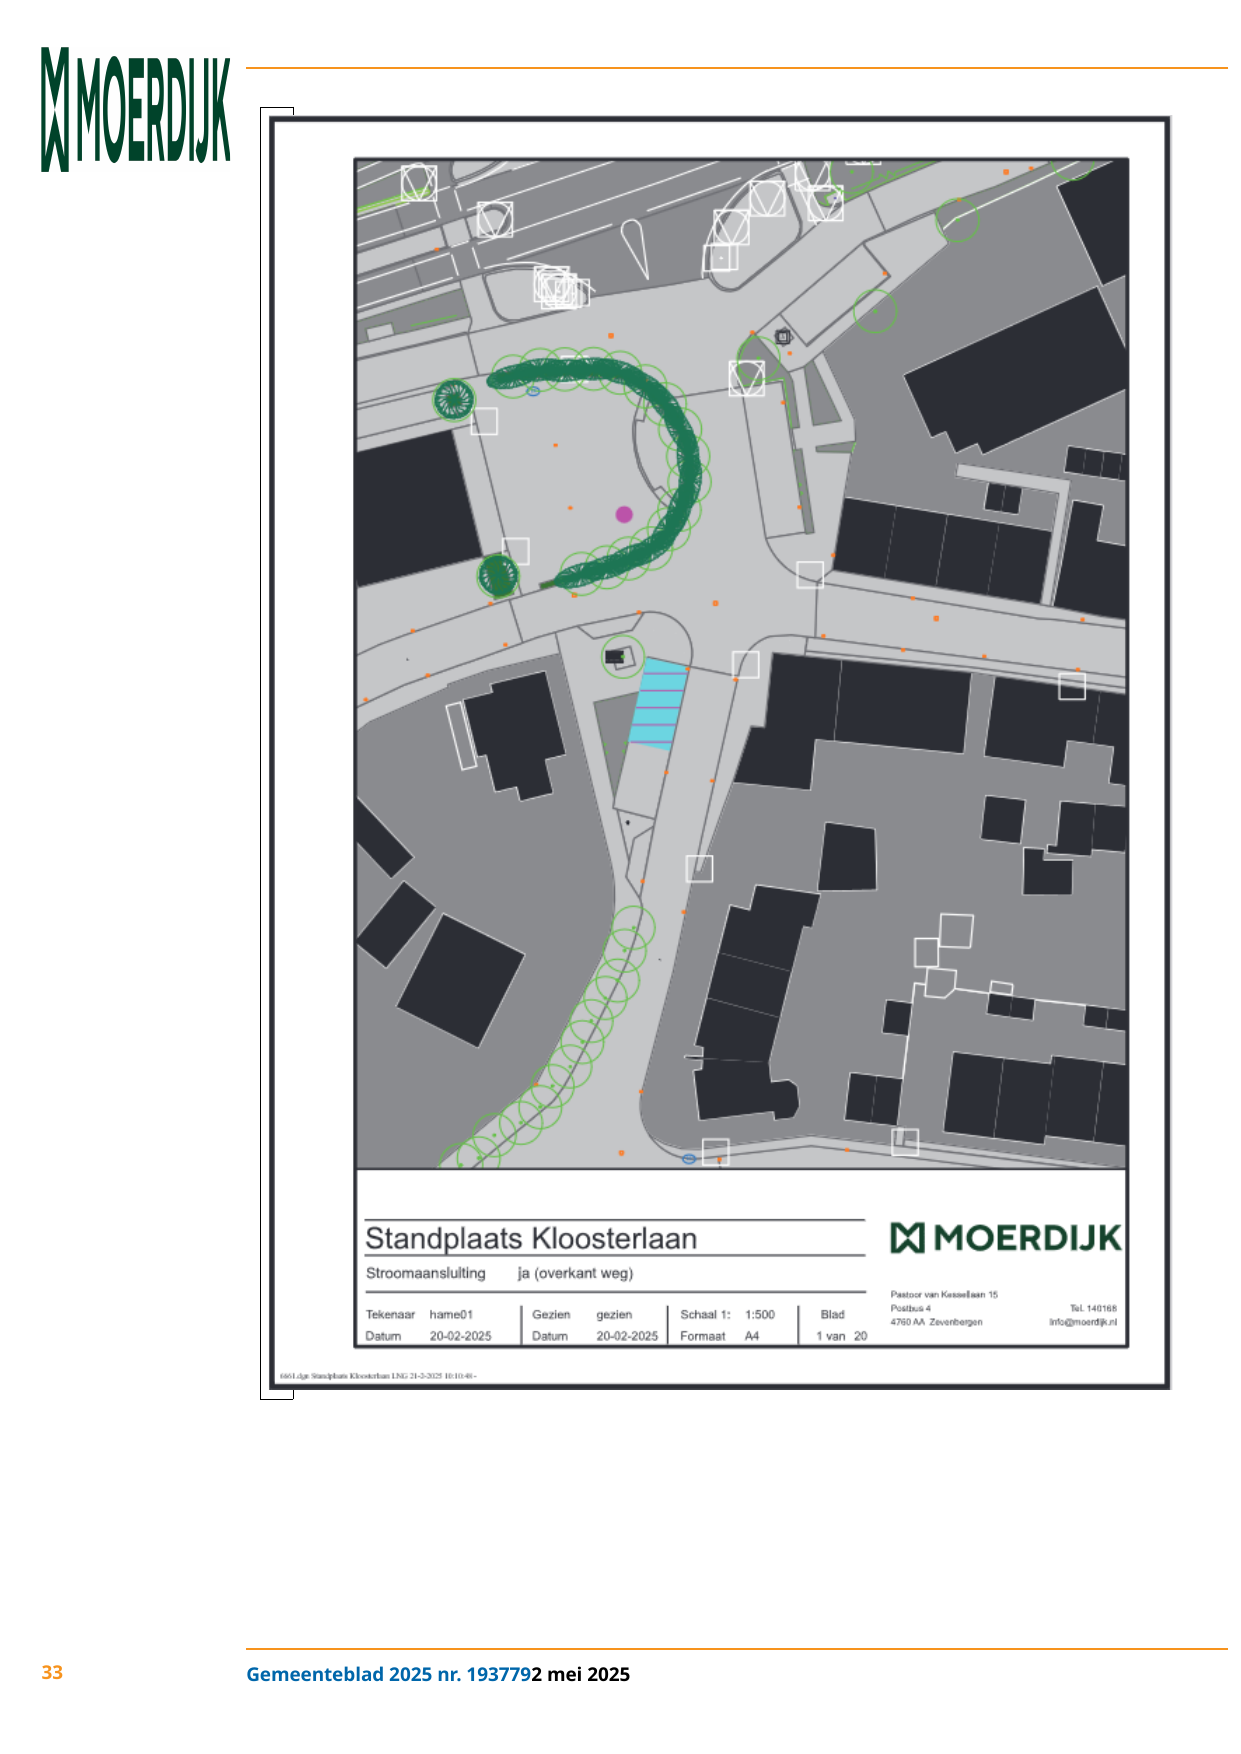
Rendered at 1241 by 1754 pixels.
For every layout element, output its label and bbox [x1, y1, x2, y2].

picture [268, 115, 1173, 1390]
picture [41, 47, 231, 172]
